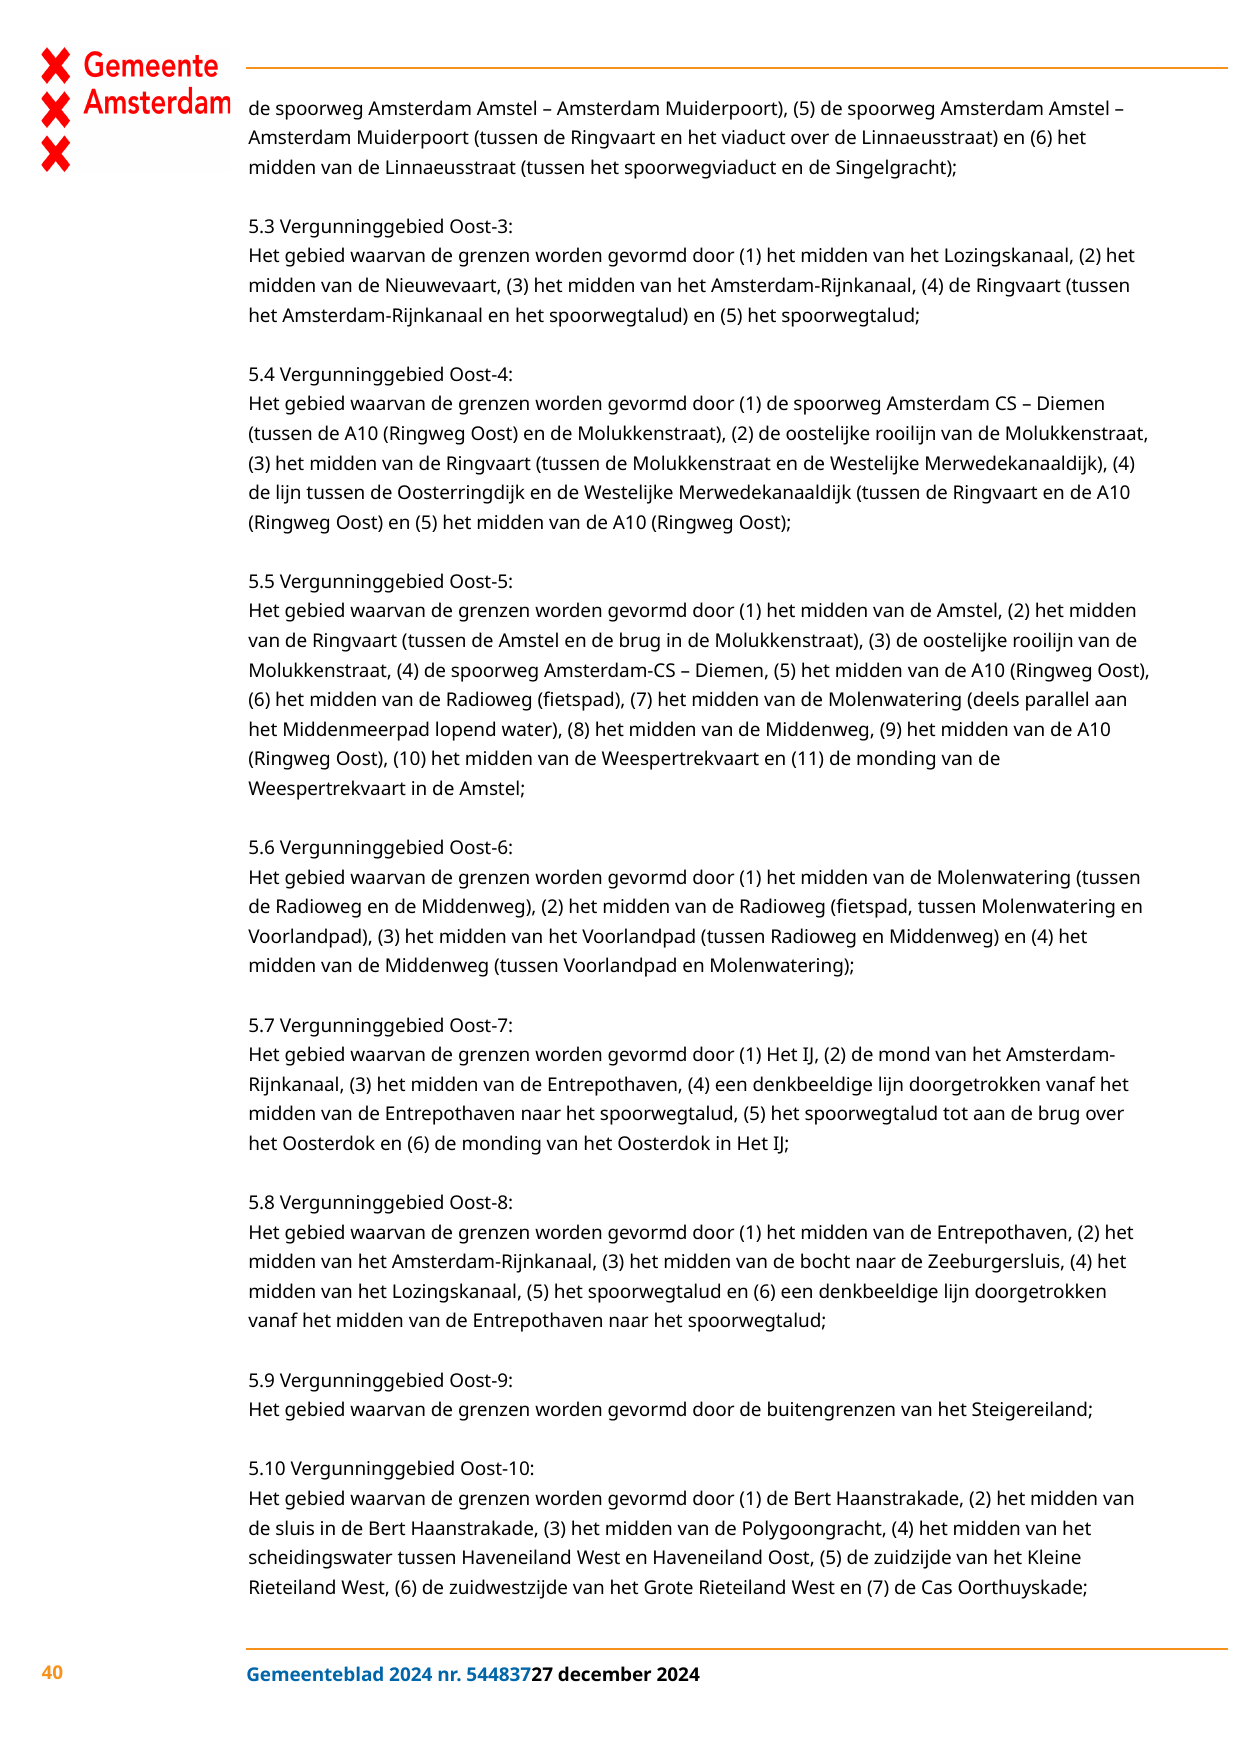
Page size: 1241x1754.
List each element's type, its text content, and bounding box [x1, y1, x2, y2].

text Het gebied waarvan de grenzen worden gevormd door (1) het midden van de Molenwatering (tussen de Radioweg en de Middenweg), (2) het midden van de Radioweg (fietspad, tussen Molenwatering en Voorlandpad), (3) het midden van het Voorlandpad (tussen Radioweg en Middenweg) en (4) het midden van de Middenweg (tussen Voorlandpad en Molenwatering); [248, 864, 1152, 978]
text Het gebied waarvan de grenzen worden gevormd door (1) de spoorweg Amsterdam CS – Diemen (tussen de A10 (Ringweg Oost) en de Molukkenstraat), (2) de oostelijke rooilijn van de Molukkenstraat, (3) het midden van de Ringvaart (tussen de Molukkenstraat en de Westelijke Merwedekanaaldijk), (4) de lijn tussen de Oosterringdijk en de Westelijke Merwedekanaaldijk (tussen de Ringvaart en de A10 (Ringweg Oost) en (5) het midden van de A10 (Ringweg Oost); [248, 391, 1152, 535]
picture [41, 47, 231, 172]
text 5.5 Vergunninggebied Oost-5: [248, 568, 1152, 594]
text 5.6 Vergunninggebied Oost-6: [248, 834, 1152, 860]
text Het gebied waarvan de grenzen worden gevormd door de buitengrenzen van het Steigereiland; [248, 1396, 1152, 1422]
text 5.4 Vergunninggebied Oost-4: [248, 361, 1152, 387]
text Het gebied waarvan de grenzen worden gevormd door (1) het midden van het Lozingskanaal, (2) het midden van de Nieuwevaart, (3) het midden van het Amsterdam-Rijnkanaal, (4) de Ringvaart (tussen het Amsterdam-Rijnkanaal en het spoorwegtalud) en (5) het spoorwegtalud; [248, 243, 1152, 328]
text de spoorweg Amsterdam Amstel – Amsterdam Muiderpoort), (5) de spoorweg Amsterdam Amstel – Amsterdam Muiderpoort (tussen de Ringvaart en het viaduct over de Linnaeusstraat) en (6) het midden van de Linnaeusstraat (tussen het spoorwegviaduct en de Singelgracht); [248, 95, 1152, 180]
text 5.7 Vergunninggebied Oost-7: [248, 1012, 1152, 1038]
text Het gebied waarvan de grenzen worden gevormd door (1) de Bert Haanstrakade, (2) het midden van de sluis in de Bert Haanstrakade, (3) het midden van de Polygoongracht, (4) het midden van het scheidingswater tussen Haveneiland West en Haveneiland Oost, (5) de zuidzijde van het Kleine Rieteiland West, (6) de zuidwestzijde van het Grote Rieteiland West en (7) de Cas Oorthuyskade; [248, 1485, 1152, 1600]
text Het gebied waarvan de grenzen worden gevormd door (1) het midden van de Amstel, (2) het midden van de Ringvaart (tussen de Amstel en de brug in de Molukkenstraat), (3) de oostelijke rooilijn van de Molukkenstraat, (4) de spoorweg Amsterdam-CS – Diemen, (5) het midden van de A10 (Ringweg Oost), (6) het midden van de Radioweg (fietspad), (7) het midden van de Molenwatering (deels parallel aan het Middenmeerpad lopend water), (8) het midden van de Middenweg, (9) het midden van de A10 (Ringweg Oost), (10) het midden van de Weespertrekvaart en (11) de monding van de Weespertrekvaart in de Amstel; [248, 598, 1152, 801]
text 5.3 Vergunninggebied Oost-3: [248, 213, 1152, 239]
text Het gebied waarvan de grenzen worden gevormd door (1) Het IJ, (2) de mond van het Amsterdam-Rijnkanaal, (3) het midden van de Entrepothaven, (4) een denkbeeldige lijn doorgetrokken vanaf het midden van de Entrepothaven naar het spoorwegtalud, (5) het spoorwegtalud tot aan de brug over het Oosterdok en (6) de monding van het Oosterdok in Het IJ; [248, 1041, 1152, 1156]
text 5.10 Vergunninggebied Oost-10: [248, 1456, 1152, 1481]
text Het gebied waarvan de grenzen worden gevormd door (1) het midden van de Entrepothaven, (2) het midden van het Amsterdam-Rijnkanaal, (3) het midden van de bocht naar de Zeeburgersluis, (4) het midden van het Lozingskanaal, (5) het spoorwegtalud en (6) een denkbeeldige lijn doorgetrokken vanaf het midden van de Entrepothaven naar het spoorwegtalud; [248, 1219, 1152, 1333]
text 5.8 Vergunninggebied Oost-8: [248, 1189, 1152, 1215]
text 5.9 Vergunninggebied Oost-9: [248, 1367, 1152, 1393]
